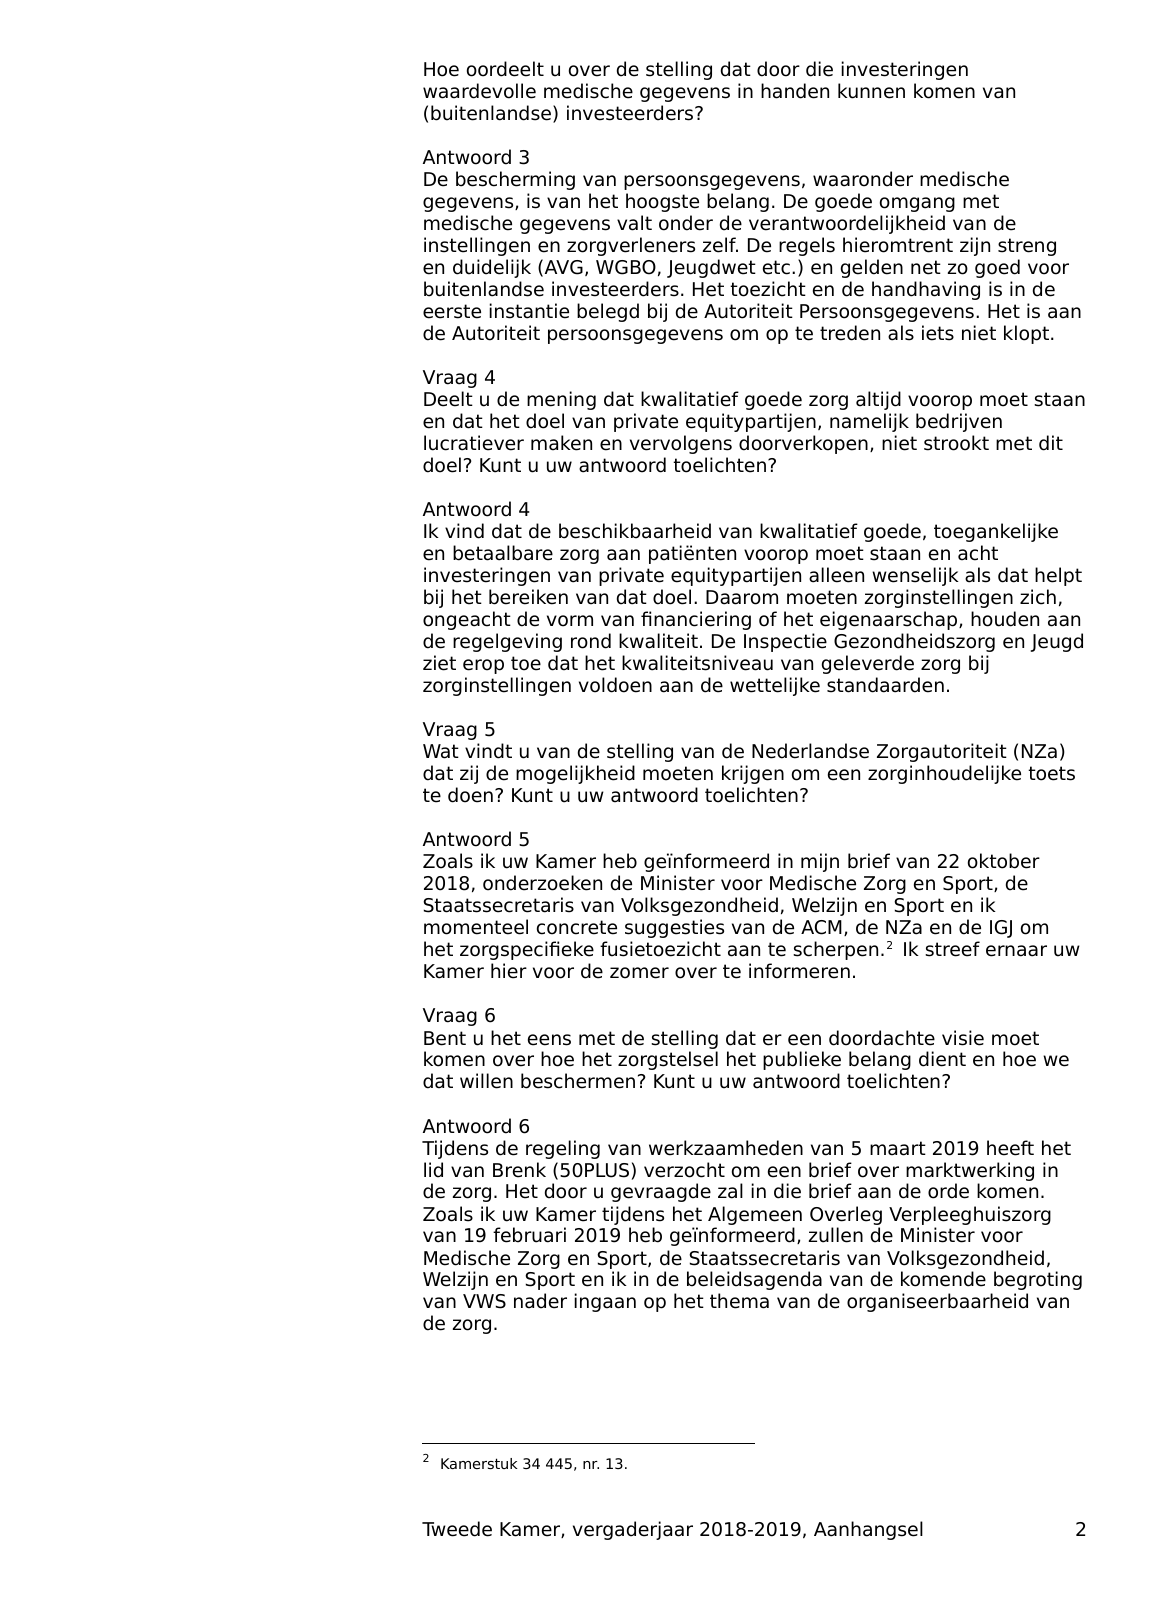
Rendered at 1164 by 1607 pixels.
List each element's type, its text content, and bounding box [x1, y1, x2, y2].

text De bescherming van persoonsgegevens, waaronder medische gegevens, is van het hoogste belang. De goede omgang met medische gegevens valt onder de verantwoordelijkheid van de instellingen en zorgverleners zelf. De regels hieromtrent zijn streng en duidelijk (AVG, WGBO, Jeugdwet etc.) en gelden net zo goed voor buitenlandse investeerders. Het toezicht en de handhaving is in de eerste instantie belegd bij de Autoriteit Persoonsgegevens. Het is aan de Autoriteit persoonsgegevens om op te treden als iets niet klopt. [422, 169, 1087, 345]
text Ik vind dat de beschikbaarheid van kwalitatief goede, toegankelijke en betaalbare zorg aan patiënten voorop moet staan en acht investeringen van private equitypartijen alleen wenselijk als dat helpt bij het bereiken van dat doel. Daarom moeten zorginstellingen zich, ongeacht de vorm van financiering of het eigenaarschap, houden aan de regelgeving rond kwaliteit. De Inspectie Gezondheidszorg en Jeugd ziet erop toe dat het kwaliteitsniveau van geleverde zorg bij zorginstellingen voldoen aan de wettelijke standaarden. [422, 521, 1087, 697]
text Kamerstuk 34 445, nr. 13. [422, 1452, 1087, 1474]
text Vraag 5 [422, 719, 1087, 741]
text Zoals ik uw Kamer heb geïnformeerd in mijn brief van 22 oktober 2018, onderzoeken de Minister voor Medische Zorg en Sport, de Staatssecretaris van Volksgezondheid, Welzijn en Sport en ik momenteel concrete suggesties van de ACM, de NZa en de IGJ om het zorgspecifieke fusietoezicht aan te scherpen. Ik streef ernaar uw Kamer hier voor de zomer over te informeren. [422, 851, 1087, 983]
text Wat vindt u van de stelling van de Nederlandse Zorgautoriteit (NZa) dat zij de mogelijkheid moeten krijgen om een zorginhoudelijke toets te doen? Kunt u uw antwoord toelichten? [422, 741, 1087, 807]
text Deelt u de mening dat kwalitatief goede zorg altijd voorop moet staan en dat het doel van private equitypartijen, namelijk bedrijven lucratiever maken en vervolgens doorverkopen, niet strookt met dit doel? Kunt u uw antwoord toelichten? [422, 389, 1087, 477]
text Bent u het eens met de stelling dat er een doordachte visie moet komen over hoe het zorgstelsel het publieke belang dient en hoe we dat willen beschermen? Kunt u uw antwoord toelichten? [422, 1027, 1087, 1093]
text Vraag 6 [422, 1005, 1087, 1027]
text Hoe oordeelt u over de stelling dat door die investeringen waardevolle medische gegevens in handen kunnen komen van (buitenlandse) investeerders? [422, 59, 1087, 125]
text Antwoord 3 [422, 147, 1087, 169]
text Vraag 4 [422, 367, 1087, 389]
text Antwoord 5 [422, 829, 1087, 851]
text Tijdens de regeling van werkzaamheden van 5 maart 2019 heeft het lid van Brenk (50PLUS) verzocht om een brief over marktwerking in de zorg. Het door u gevraagde zal in die brief aan de orde komen. Zoals ik uw Kamer tijdens het Algemeen Overleg Verpleeghuiszorg van 19 februari 2019 heb geïnformeerd, zullen de Minister voor Medische Zorg en Sport, de Staatssecretaris van Volksgezondheid, Welzijn en Sport en ik in de beleidsagenda van de komende begroting van VWS nader ingaan op het thema van de organiseerbaarheid van de zorg. [422, 1137, 1087, 1335]
text Antwoord 4 [422, 499, 1087, 521]
text Antwoord 6 [422, 1116, 1087, 1137]
